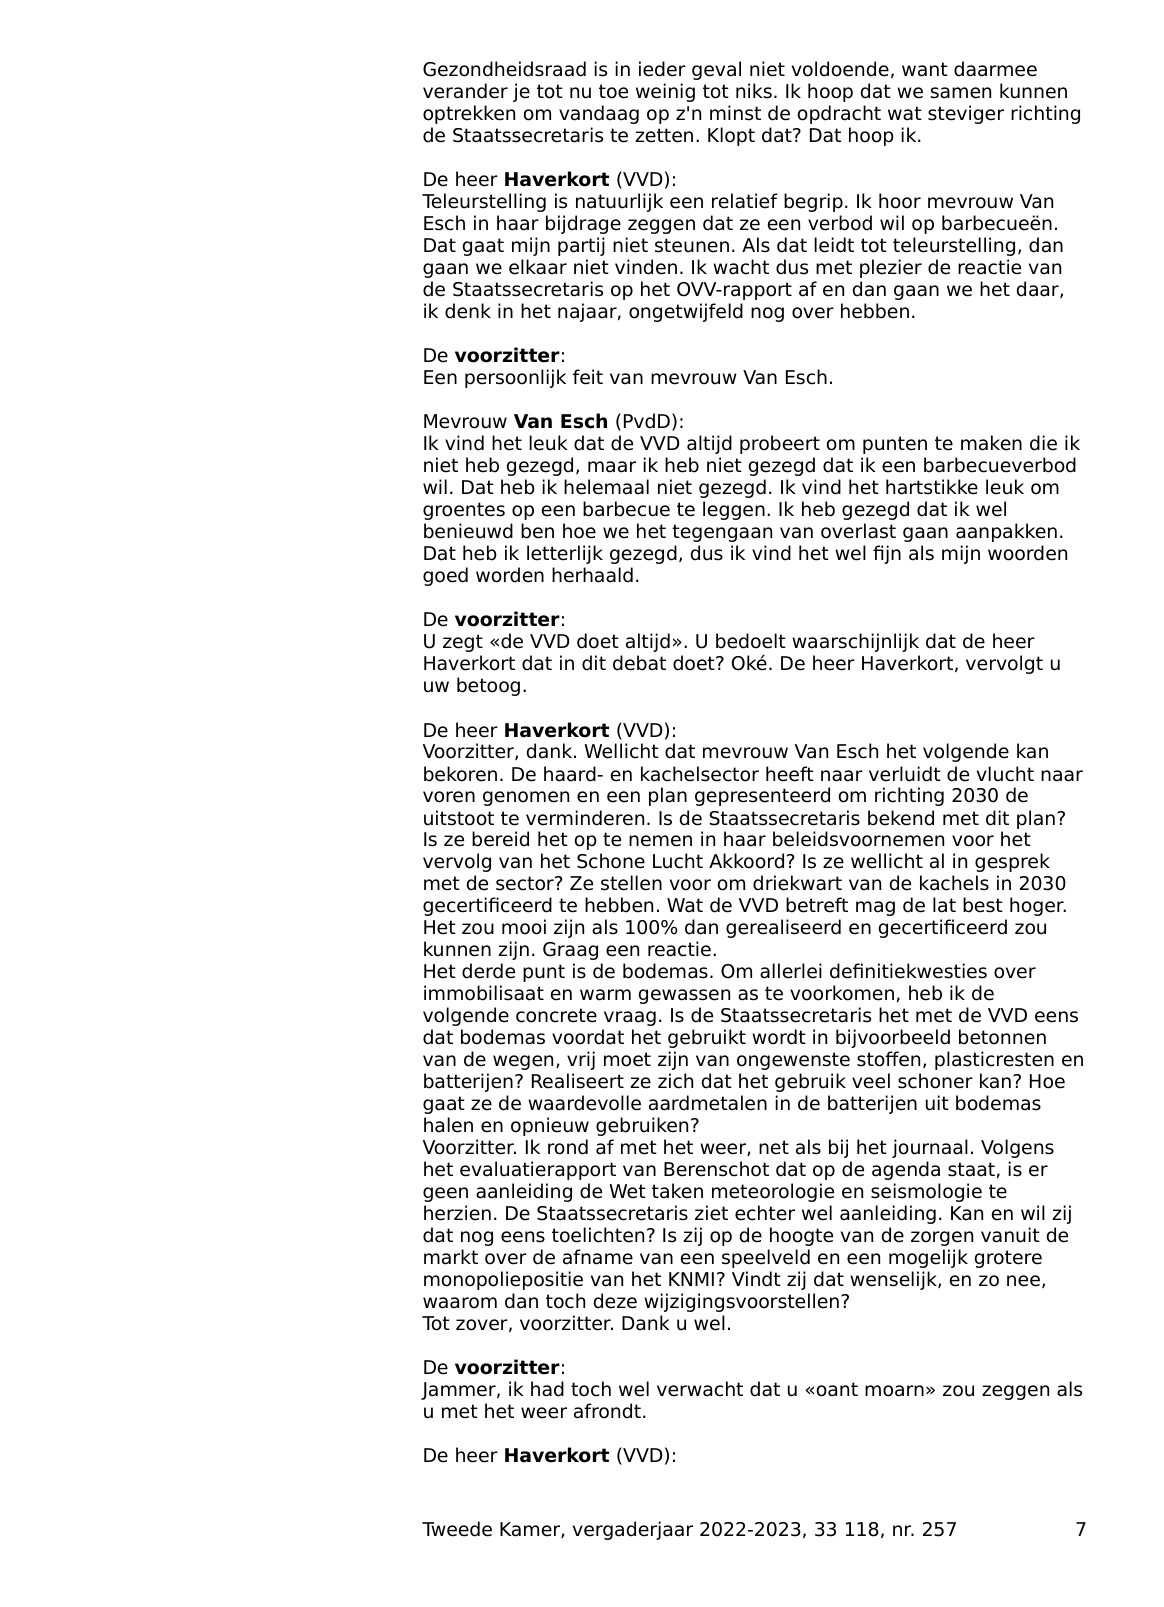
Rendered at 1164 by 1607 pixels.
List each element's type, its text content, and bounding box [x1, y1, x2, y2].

text De voorzitter: [422, 1357, 1087, 1379]
text De heer Haverkort (VVD): [422, 1445, 1087, 1467]
text De voorzitter: [422, 345, 1087, 367]
text Tot zover, voorzitter. Dank u wel. [422, 1313, 1087, 1335]
text Teleurstelling is natuurlijk een relatief begrip. Ik hoor mevrouw Van Esch in haar bijdrage zeggen dat ze een verbod wil op barbecueën. Dat gaat mijn partij niet steunen. Als dat leidt tot teleurstelling, dan gaan we elkaar niet vinden. Ik wacht dus met plezier de reactie van de Staatssecretaris op het OVV-rapport af en dan gaan we het daar, ik denk in het najaar, ongetwijfeld nog over hebben. [422, 191, 1087, 323]
text Mevrouw Van Esch (PvdD): [422, 411, 1087, 433]
text Het derde punt is de bodemas. Om allerlei definitiekwesties over immobilisaat en warm gewassen as te voorkomen, heb ik de volgende concrete vraag. Is de Staatssecretaris het met de VVD eens dat bodemas voordat het gebruikt wordt in bijvoorbeeld betonnen van de wegen, vrij moet zijn van ongewenste stoffen, plasticresten en batterijen? Realiseert ze zich dat het gebruik veel schoner kan? Hoe gaat ze de waardevolle aardmetalen in de batterijen uit bodemas halen en opnieuw gebruiken? [422, 961, 1087, 1137]
text Een persoonlijk feit van mevrouw Van Esch. [422, 367, 1087, 389]
text Gezondheidsraad is in ieder geval niet voldoende, want daarmee verander je tot nu toe weinig tot niks. Ik hoop dat we samen kunnen optrekken om vandaag op z'n minst de opdracht wat steviger richting de Staatssecretaris te zetten. Klopt dat? Dat hoop ik. [422, 59, 1087, 147]
text De voorzitter: [422, 609, 1087, 631]
text U zegt «de VVD doet altijd». U bedoelt waarschijnlijk dat de heer Haverkort dat in dit debat doet? Oké. De heer Haverkort, vervolgt u uw betoog. [422, 631, 1087, 697]
text Voorzitter. Ik rond af met het weer, net als bij het journaal. Volgens het evaluatierapport van Berenschot dat op de agenda staat, is er geen aanleiding de Wet taken meteorologie en seismologie te herzien. De Staatssecretaris ziet echter wel aanleiding. Kan en wil zij dat nog eens toelichten? Is zij op de hoogte van de zorgen vanuit de markt over de afname van een speelveld en een mogelijk grotere monopoliepositie van het KNMI? Vindt zij dat wenselijk, en zo nee, waarom dan toch deze wijzigingsvoorstellen? [422, 1137, 1087, 1313]
text Voorzitter, dank. Wellicht dat mevrouw Van Esch het volgende kan bekoren. De haard- en kachelsector heeft naar verluidt de vlucht naar voren genomen en een plan gepresenteerd om richting 2030 de uitstoot te verminderen. Is de Staatssecretaris bekend met dit plan? Is ze bereid het op te nemen in haar beleidsvoornemen voor het vervolg van het Schone Lucht Akkoord? Is ze wellicht al in gesprek met de sector? Ze stellen voor om driekwart van de kachels in 2030 gecertificeerd te hebben. Wat de VVD betreft mag de lat best hoger. Het zou mooi zijn als 100% dan gerealiseerd en gecertificeerd zou kunnen zijn. Graag een reactie. [422, 741, 1087, 961]
text Jammer, ik had toch wel verwacht dat u «oant moarn» zou zeggen als u met het weer afrondt. [422, 1379, 1087, 1423]
text De heer Haverkort (VVD): [422, 169, 1087, 191]
text De heer Haverkort (VVD): [422, 719, 1087, 741]
text Ik vind het leuk dat de VVD altijd probeert om punten te maken die ik niet heb gezegd, maar ik heb niet gezegd dat ik een barbecueverbod wil. Dat heb ik helemaal niet gezegd. Ik vind het hartstikke leuk om groentes op een barbecue te leggen. Ik heb gezegd dat ik wel benieuwd ben hoe we het tegengaan van overlast gaan aanpakken. Dat heb ik letterlijk gezegd, dus ik vind het wel fijn als mijn woorden goed worden herhaald. [422, 433, 1087, 587]
